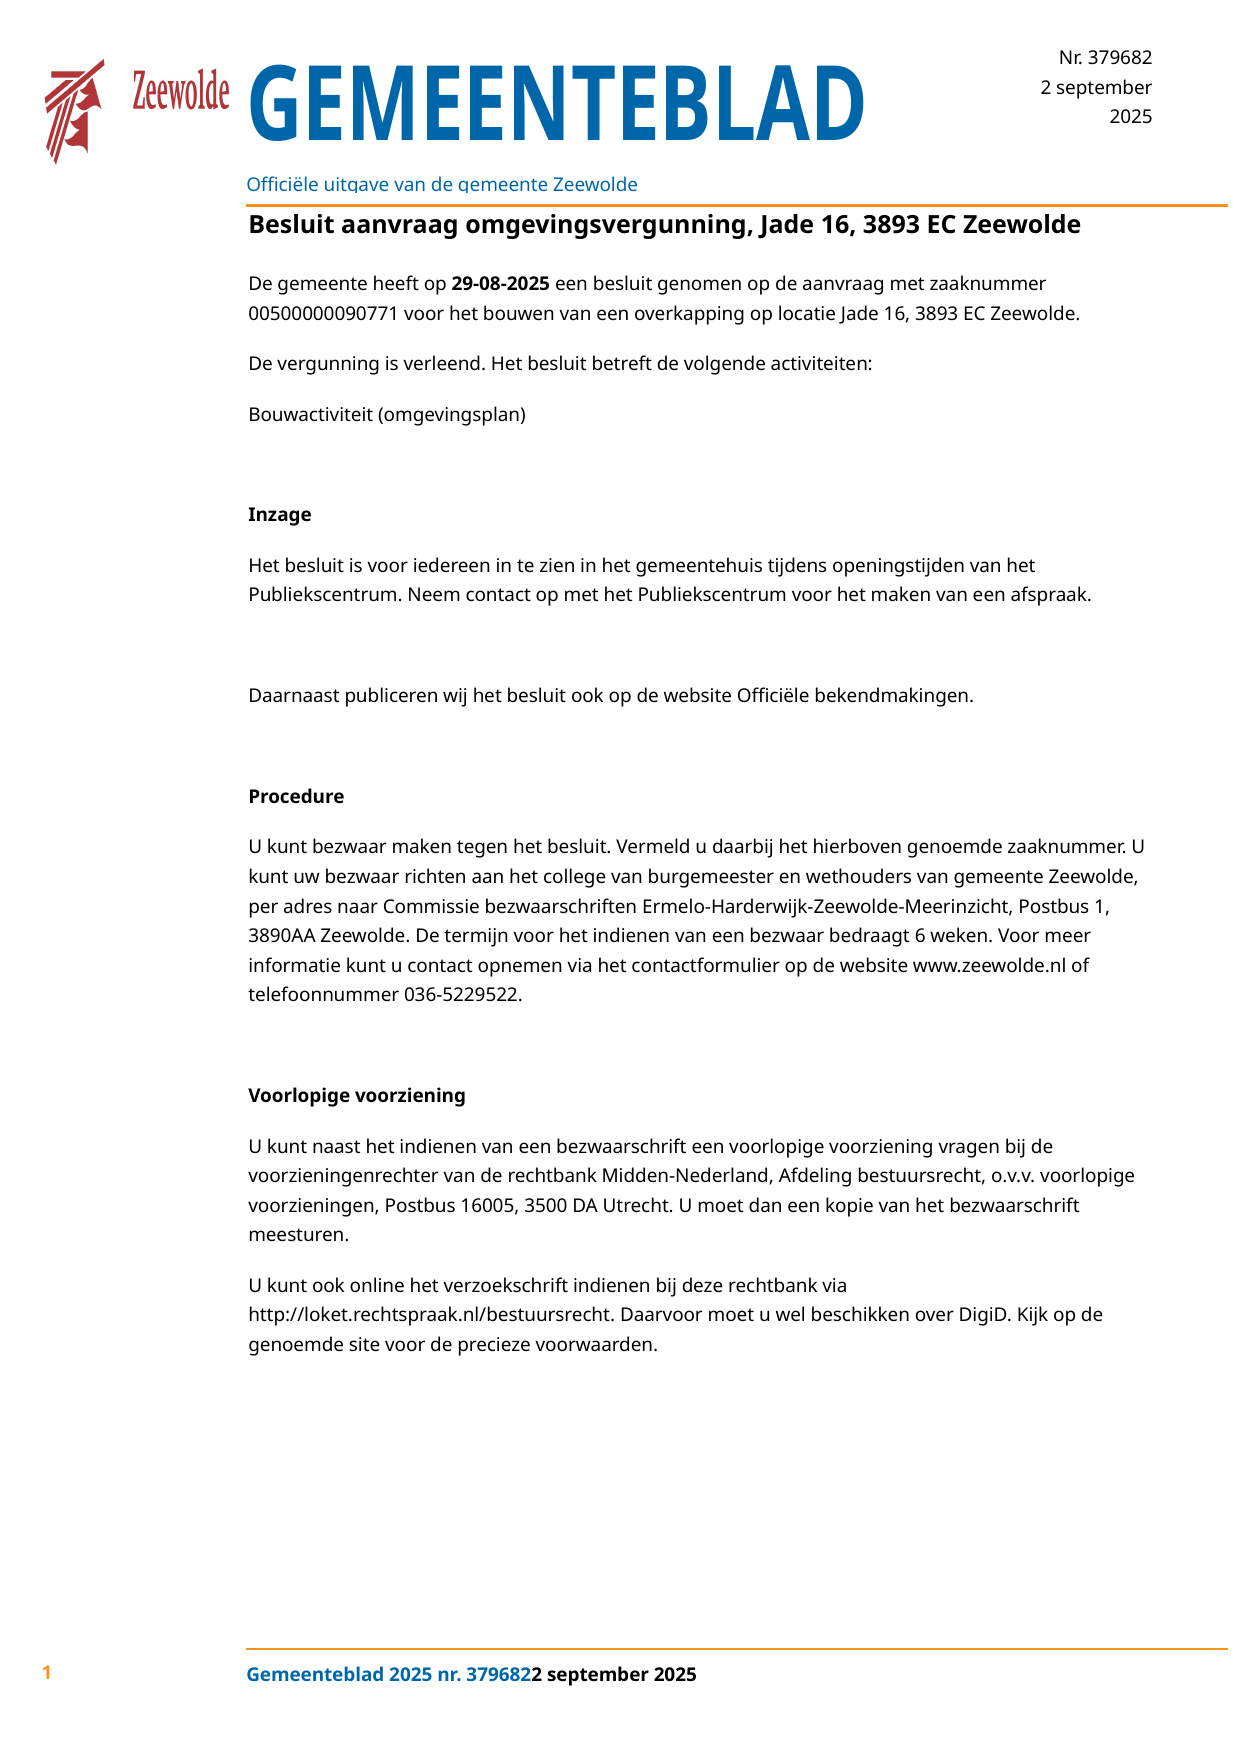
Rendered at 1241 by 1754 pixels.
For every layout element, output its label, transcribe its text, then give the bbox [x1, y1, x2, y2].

picture [41, 47, 231, 172]
text Daarnaast publiceren wij het besluit ook op de website Officiële bekendmakingen. [248, 682, 1152, 708]
text De gemeente heeft op 29-08-2025 een besluit genomen op de aanvraag met zaaknummer 00500000090771 voor het bouwen van een overkapping op locatie Jade 16, 3893 EC Zeewolde. [248, 270, 1152, 326]
text U kunt naast het indienen van een bezwaarschrift een voorlopige voorziening vragen bij de voorzieningenrechter van de rechtbank Midden-Nederland, Afdeling bestuursrecht, o.v.v. voorlopige voorzieningen, Postbus 16005, 3500 DA Utrecht. U moet dan een kopie van het bezwaarschrift meesturen. [248, 1133, 1152, 1247]
text Inzage [248, 502, 1152, 527]
text Voorlopige voorziening [248, 1082, 1152, 1108]
text Procedure [248, 783, 1152, 809]
text U kunt ook online het verzoekschrift indienen bij deze rechtbank via http://loket.rechtspraak.nl/bestuursrecht. Daarvoor moet u wel beschikken over DigiD. Kijk op de genoemde site voor de precieze voorwaarden. [248, 1272, 1152, 1357]
text De vergunning is verleend. Het besluit betreft de volgende activiteiten: [248, 350, 1152, 376]
text Bouwactiviteit (omgevingsplan) [248, 401, 1152, 426]
text U kunt bezwaar maken tegen het besluit. Vermeld u daarbij het hierboven genoemde zaaknummer. U kunt uw bezwaar richten aan het college van burgemeester en wethouders van gemeente Zeewolde, per adres naar Commissie bezwaarschriften Ermelo-Harderwijk-Zeewolde-Meerinzicht, Postbus 1, 3890AA Zeewolde. De termijn voor het indienen van een bezwaar bedraagt 6 weken. Voor meer informatie kunt u contact opnemen via het contactformulier op de website www.zeewolde.nl of telefoonnummer 036-5229522. [248, 834, 1152, 1007]
text Het besluit is voor iedereen in te zien in het gemeentehuis tijdens openingstijden van het Publiekscentrum. Neem contact op met het Publiekscentrum voor het maken van een afspraak. [248, 552, 1152, 607]
text Besluit aanvraag omgevingsvergunning, Jade 16, 3893 EC Zeewolde [248, 207, 1152, 241]
